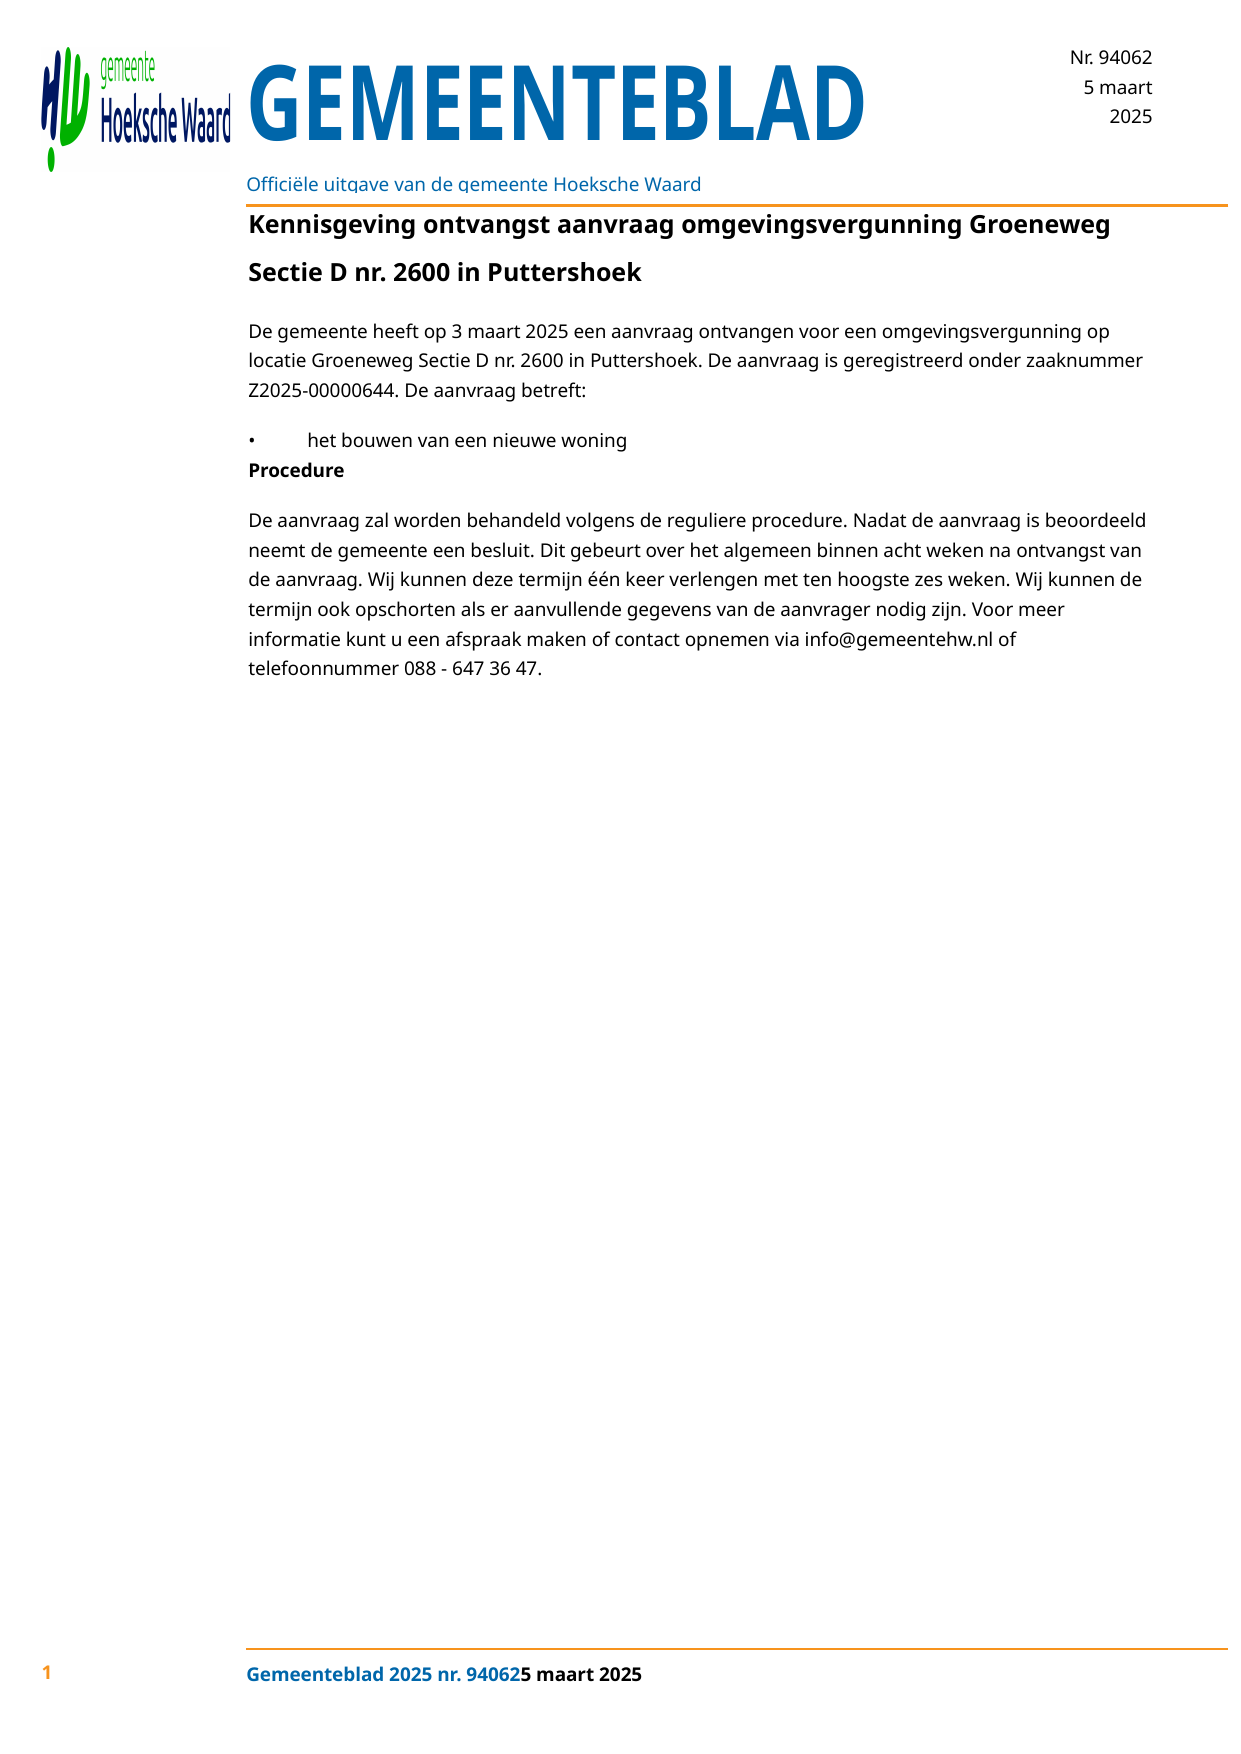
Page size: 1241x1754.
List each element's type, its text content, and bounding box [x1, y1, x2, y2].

text De gemeente heeft op 3 maart 2025 een aanvraag ontvangen voor een omgevingsvergunning op locatie Groeneweg Sectie D nr. 2600 in Puttershoek. De aanvraag is geregistreerd onder zaaknummer Z2025-00000644. De aanvraag betreft: [248, 318, 1152, 403]
list het bouwen van een nieuwe woning [248, 427, 1152, 453]
text Procedure [248, 457, 1152, 483]
picture [41, 47, 231, 172]
text De aanvraag zal worden behandeld volgens de reguliere procedure. Nadat de aanvraag is beoordeeld neemt de gemeente een besluit. Dit gebeurt over het algemeen binnen acht weken na ontvangst van de aanvraag. Wij kunnen deze termijn één keer verlengen met ten hoogste zes weken. Wij kunnen de termijn ook opschorten als er aanvullende gegevens van de aanvrager nodig zijn. Voor meer informatie kunt u een afspraak maken of contact opnemen via info@gemeentehw.nl of telefoonnummer 088 - 647 36 47. [248, 507, 1152, 681]
text Kennisgeving ontvangst aanvraag omgevingsvergunning Groeneweg Sectie D nr. 2600 in Puttershoek [248, 207, 1152, 288]
